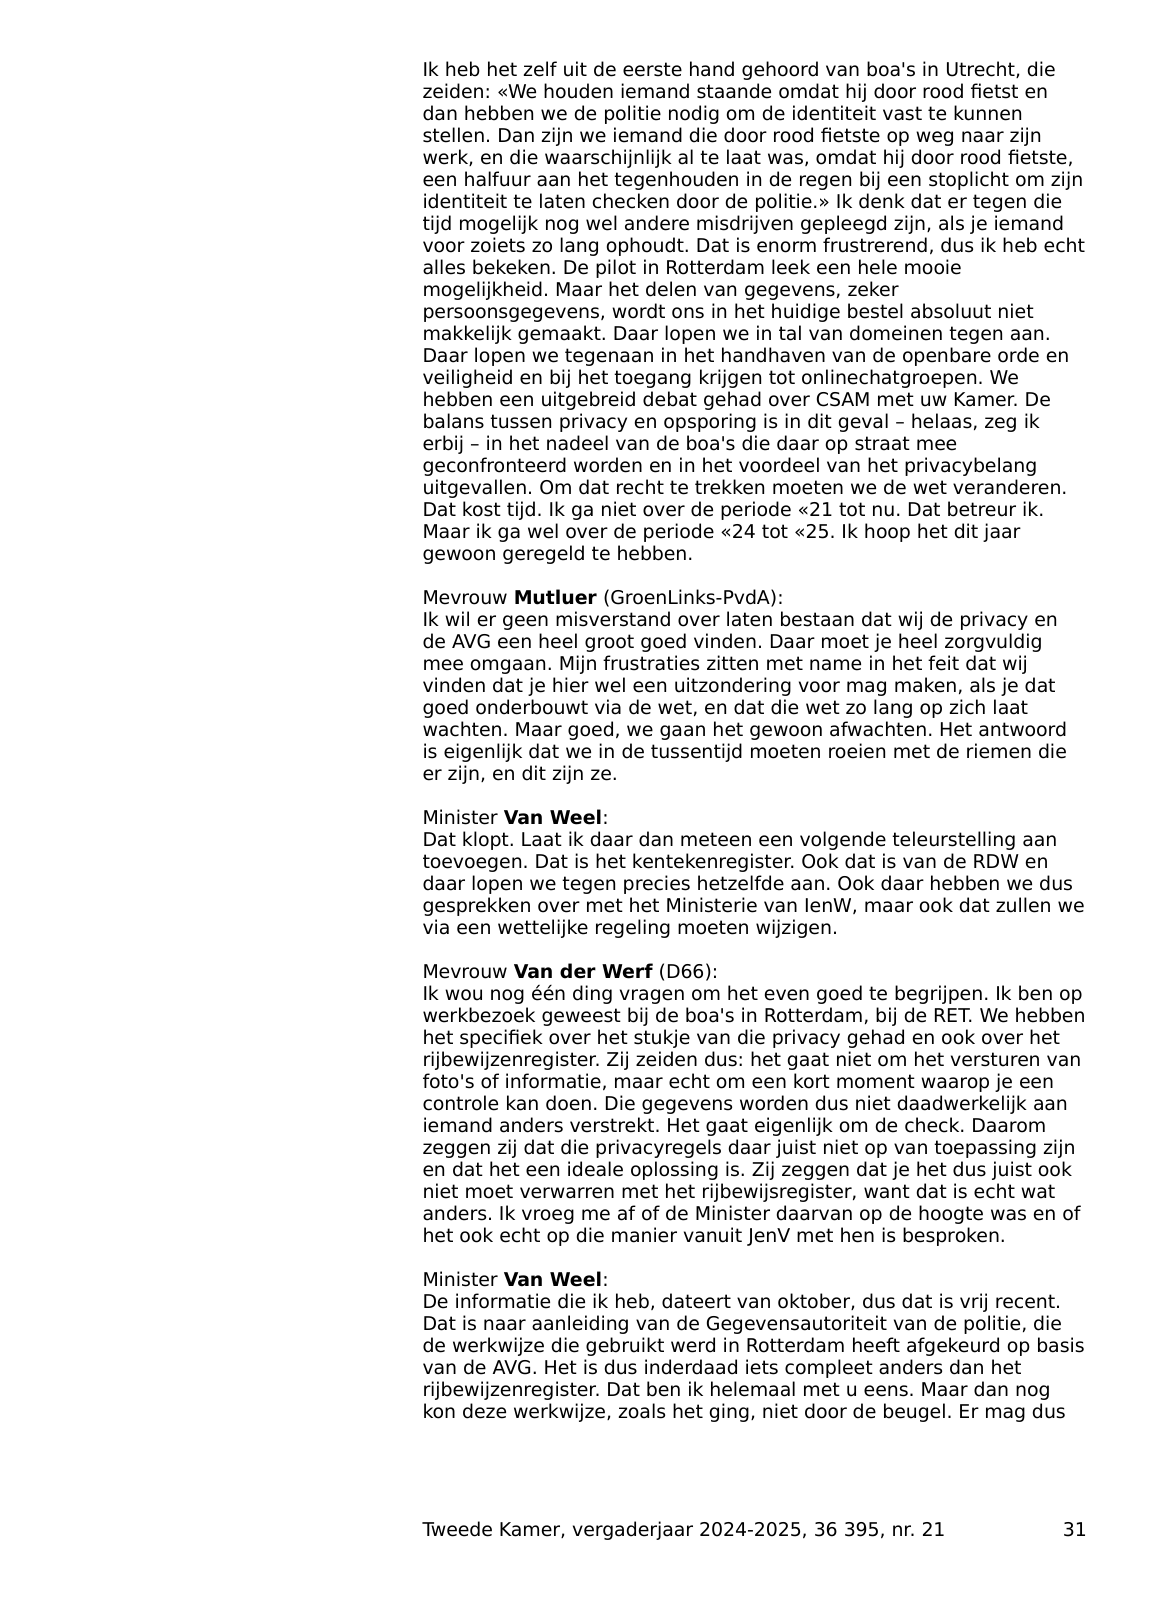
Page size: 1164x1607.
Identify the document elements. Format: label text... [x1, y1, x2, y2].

text Ik heb het zelf uit de eerste hand gehoord van boa's in Utrecht, die zeiden: «We houden iemand staande omdat hij door rood fietst en dan hebben we de politie nodig om de identiteit vast te kunnen stellen. Dan zijn we iemand die door rood fietste op weg naar zijn werk, en die waarschijnlijk al te laat was, omdat hij door rood fietste, een halfuur aan het tegenhouden in de regen bij een stoplicht om zijn identiteit te laten checken door de politie.» Ik denk dat er tegen die tijd mogelijk nog wel andere misdrijven gepleegd zijn, als je iemand voor zoiets zo lang ophoudt. Dat is enorm frustrerend, dus ik heb echt alles bekeken. De pilot in Rotterdam leek een hele mooie mogelijkheid. Maar het delen van gegevens, zeker persoonsgegevens, wordt ons in het huidige bestel absoluut niet makkelijk gemaakt. Daar lopen we in tal van domeinen tegen aan. Daar lopen we tegenaan in het handhaven van de openbare orde en veiligheid en bij het toegang krijgen tot onlinechatgroepen. We hebben een uitgebreid debat gehad over CSAM met uw Kamer. De balans tussen privacy en opsporing is in dit geval – helaas, zeg ik erbij – in het nadeel van de boa's die daar op straat mee geconfronteerd worden en in het voordeel van het privacybelang uitgevallen. Om dat recht te trekken moeten we de wet veranderen. Dat kost tijd. Ik ga niet over de periode «21 tot nu. Dat betreur ik. Maar ik ga wel over de periode «24 tot «25. Ik hoop het dit jaar gewoon geregeld te hebben. [422, 59, 1087, 564]
text Mevrouw Mutluer (GroenLinks-PvdA): [422, 587, 1087, 609]
text Mevrouw Van der Werf (D66): [422, 961, 1087, 983]
text Ik wou nog één ding vragen om het even goed te begrijpen. Ik ben op werkbezoek geweest bij de boa's in Rotterdam, bij de RET. We hebben het specifiek over het stukje van die privacy gehad en ook over het rijbewijzenregister. Zij zeiden dus: het gaat niet om het versturen van foto's of informatie, maar echt om een kort moment waarop je een controle kan doen. Die gegevens worden dus niet daadwerkelijk aan iemand anders verstrekt. Het gaat eigenlijk om de check. Daarom zeggen zij dat die privacyregels daar juist niet op van toepassing zijn en dat het een ideale oplossing is. Zij zeggen dat je het dus juist ook niet moet verwarren met het rijbewijsregister, want dat is echt wat anders. Ik vroeg me af of de Minister daarvan op de hoogte was en of het ook echt op die manier vanuit JenV met hen is besproken. [422, 983, 1087, 1247]
text Ik wil er geen misverstand over laten bestaan dat wij de privacy en de AVG een heel groot goed vinden. Daar moet je heel zorgvuldig mee omgaan. Mijn frustraties zitten met name in het feit dat wij vinden dat je hier wel een uitzondering voor mag maken, als je dat goed onderbouwt via de wet, en dat die wet zo lang op zich laat wachten. Maar goed, we gaan het gewoon afwachten. Het antwoord is eigenlijk dat we in de tussentijd moeten roeien met de riemen die er zijn, en dit zijn ze. [422, 609, 1087, 784]
text Minister Van Weel: [422, 807, 1087, 829]
text De informatie die ik heb, dateert van oktober, dus dat is vrij recent. Dat is naar aanleiding van de Gegevensautoriteit van de politie, die de werkwijze die gebruikt werd in Rotterdam heeft afgekeurd op basis van de AVG. Het is dus inderdaad iets compleet anders dan het rijbewijzenregister. Dat ben ik helemaal met u eens. Maar dan nog kon deze werkwijze, zoals het ging, niet door de beugel. Er mag dus [422, 1291, 1087, 1423]
text Dat klopt. Laat ik daar dan meteen een volgende teleurstelling aan toevoegen. Dat is het kentekenregister. Ook dat is van de RDW en daar lopen we tegen precies hetzelfde aan. Ook daar hebben we dus gesprekken over met het Ministerie van IenW, maar ook dat zullen we via een wettelijke regeling moeten wijzigen. [422, 829, 1087, 939]
text Minister Van Weel: [422, 1269, 1087, 1291]
